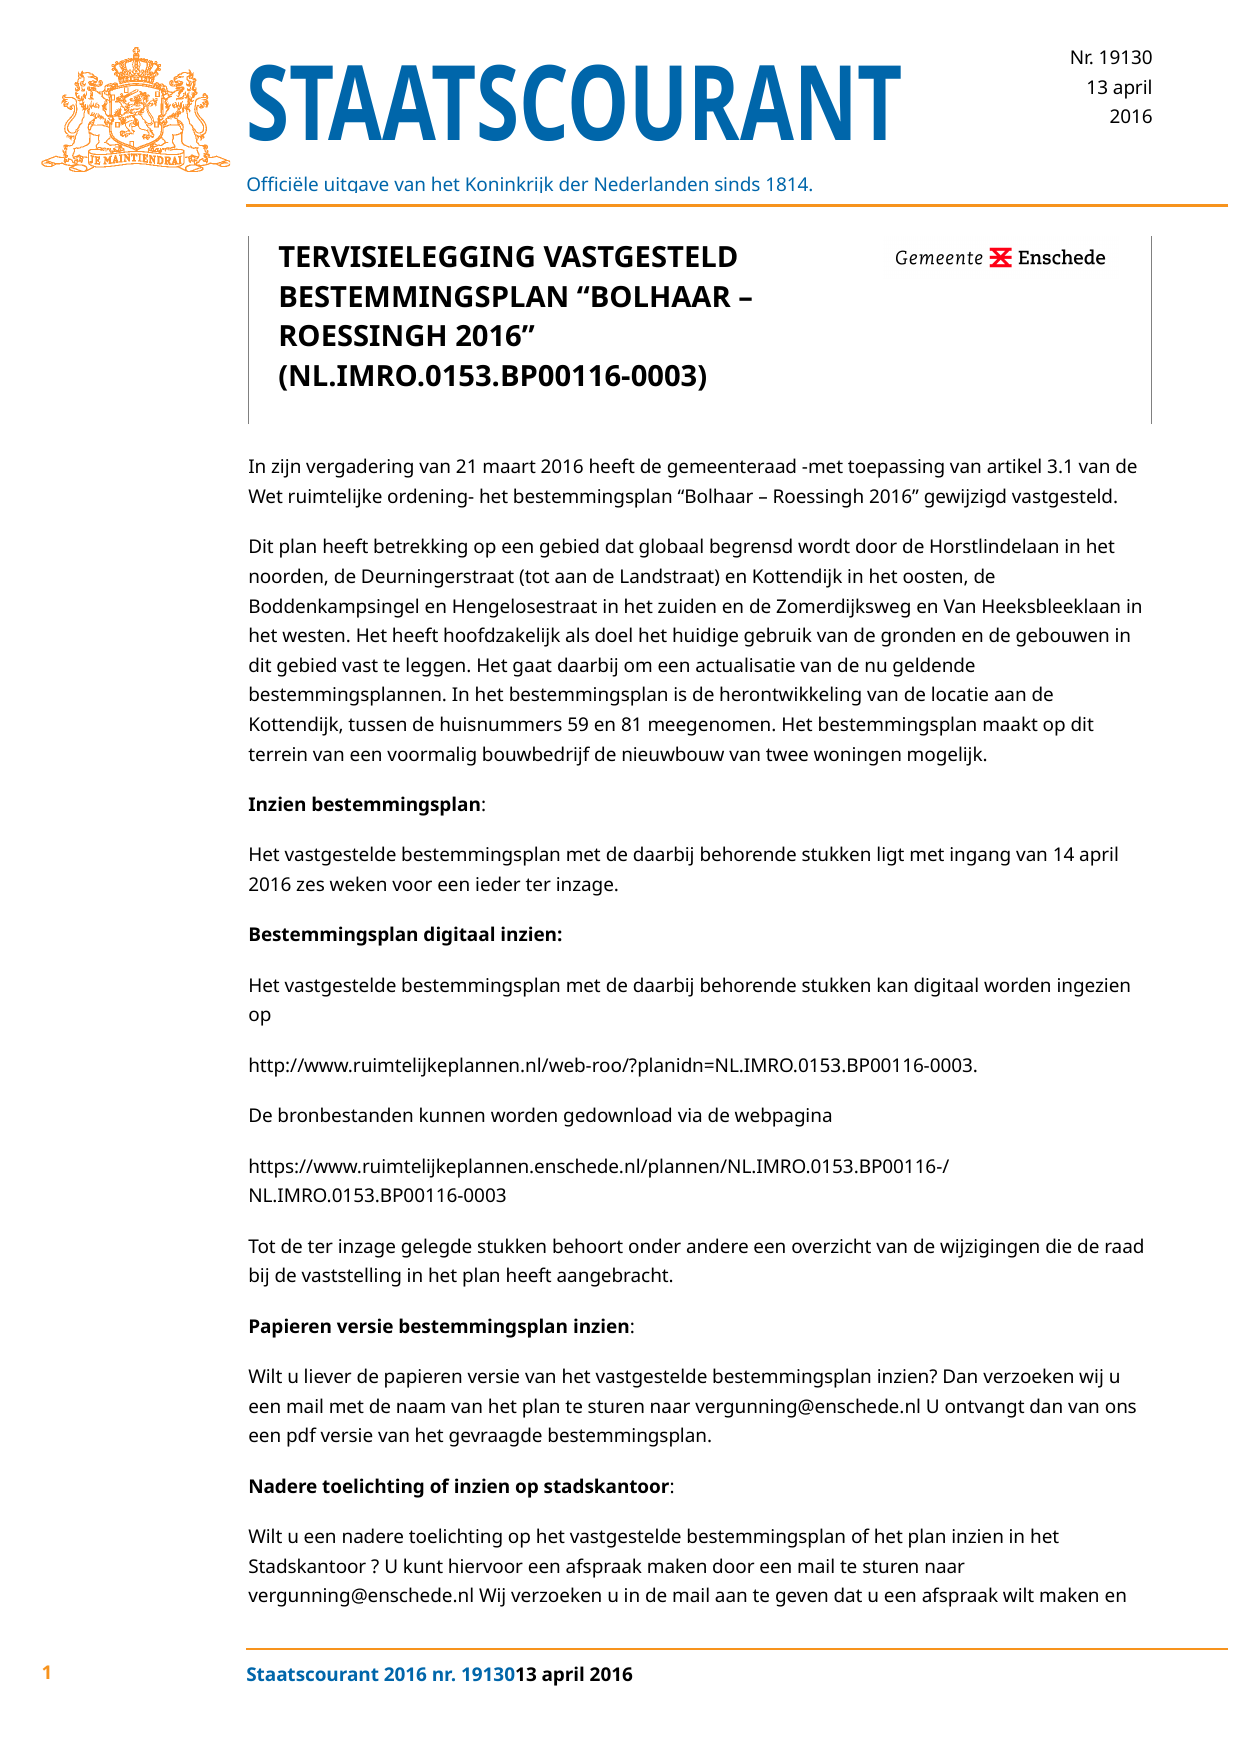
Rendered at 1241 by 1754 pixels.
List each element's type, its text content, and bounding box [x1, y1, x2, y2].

text Tot de ter inzage gelegde stukken behoort onder andere een overzicht van de wijzigingen die de raad bij de vaststelling in het plan heeft aangebracht. [248, 1233, 1152, 1288]
text Nadere toelichting of inzien op stadskantoor: [248, 1473, 1152, 1498]
table_header [850, 236, 1151, 424]
text In zijn vergadering van 21 maart 2016 heeft de gemeenteraad -met toepassing van artikel 3.1 van de Wet ruimtelijke ordening- het bestemmingsplan “Bolhaar – Roessingh 2016” gewijzigd vastgesteld. [248, 454, 1152, 509]
text Papieren versie bestemmingsplan inzien: [248, 1313, 1152, 1338]
text Dit plan heeft betrekking op een gebied dat globaal begrensd wordt door de Horstlindelaan in het noorden, de Deurningerstraat (tot aan de Landstraat) en Kottendijk in het oosten, de Boddenkampsingel en Hengelosestraat in het zuiden en de Zomerdijksweg en Van Heeksbleeklaan in het westen. Het heeft hoofdzakelijk als doel het huidige gebruik van de gronden en de gebouwen in dit gebied vast te leggen. Het gaat daarbij om een actualisatie van de nu geldende bestemmingsplannen. In het bestemmingsplan is de herontwikkeling van de locatie aan de Kottendijk, tussen de huisnummers 59 en 81 meegenomen. Het bestemmingsplan maakt op dit terrein van een voormalig bouwbedrijf de nieuwbouw van twee woningen mogelijk. [248, 534, 1152, 766]
text Inzien bestemmingsplan: [248, 791, 1152, 817]
text De bronbestanden kunnen worden gedownload via de webpagina [248, 1102, 1152, 1128]
text Wilt u een nadere toelichting op het vastgestelde bestemmingsplan of het plan inzien in het Stadskantoor ? U kunt hiervoor een afspraak maken door een mail te sturen naar vergunning@enschede.nl Wij verzoeken u in de mail aan te geven dat u een afspraak wilt maken en [248, 1523, 1152, 1608]
text Wilt u liever de papieren versie van het vastgestelde bestemmingsplan inzien? Dan verzoeken wij u een mail met de naam van het plan te sturen naar vergunning@enschede.nl U ontvangt dan van ons een pdf versie van het gevraagde bestemmingsplan. [248, 1363, 1152, 1448]
text Het vastgestelde bestemmingsplan met de daarbij behorende stukken ligt met ingang van 14 april 2016 zes weken voor een ieder ter inzage. [248, 842, 1152, 897]
text Het vastgestelde bestemmingsplan met de daarbij behorende stukken kan digitaal worden ingezien op [248, 972, 1152, 1027]
text http://www.ruimtelijkeplannen.nl/web-roo/?planidn=NL.IMRO.0153.BP00116-0003. [248, 1052, 1152, 1078]
table_header TERVISIELEGGING VASTGESTELD BESTEMMINGSPLAN “BOLHAAR – ROESSINGH 2016” (NL.IMRO.0153.BP00116-0003) [249, 236, 850, 424]
picture [882, 236, 1119, 279]
text Bestemmingsplan digitaal inzien: [248, 922, 1152, 947]
text https://www.ruimtelijkeplannen.enschede.nl/plannen/NL.IMRO.0153.BP00116-/NL.IMRO.0153.BP00116-0003 [248, 1153, 1152, 1208]
picture [41, 47, 231, 172]
